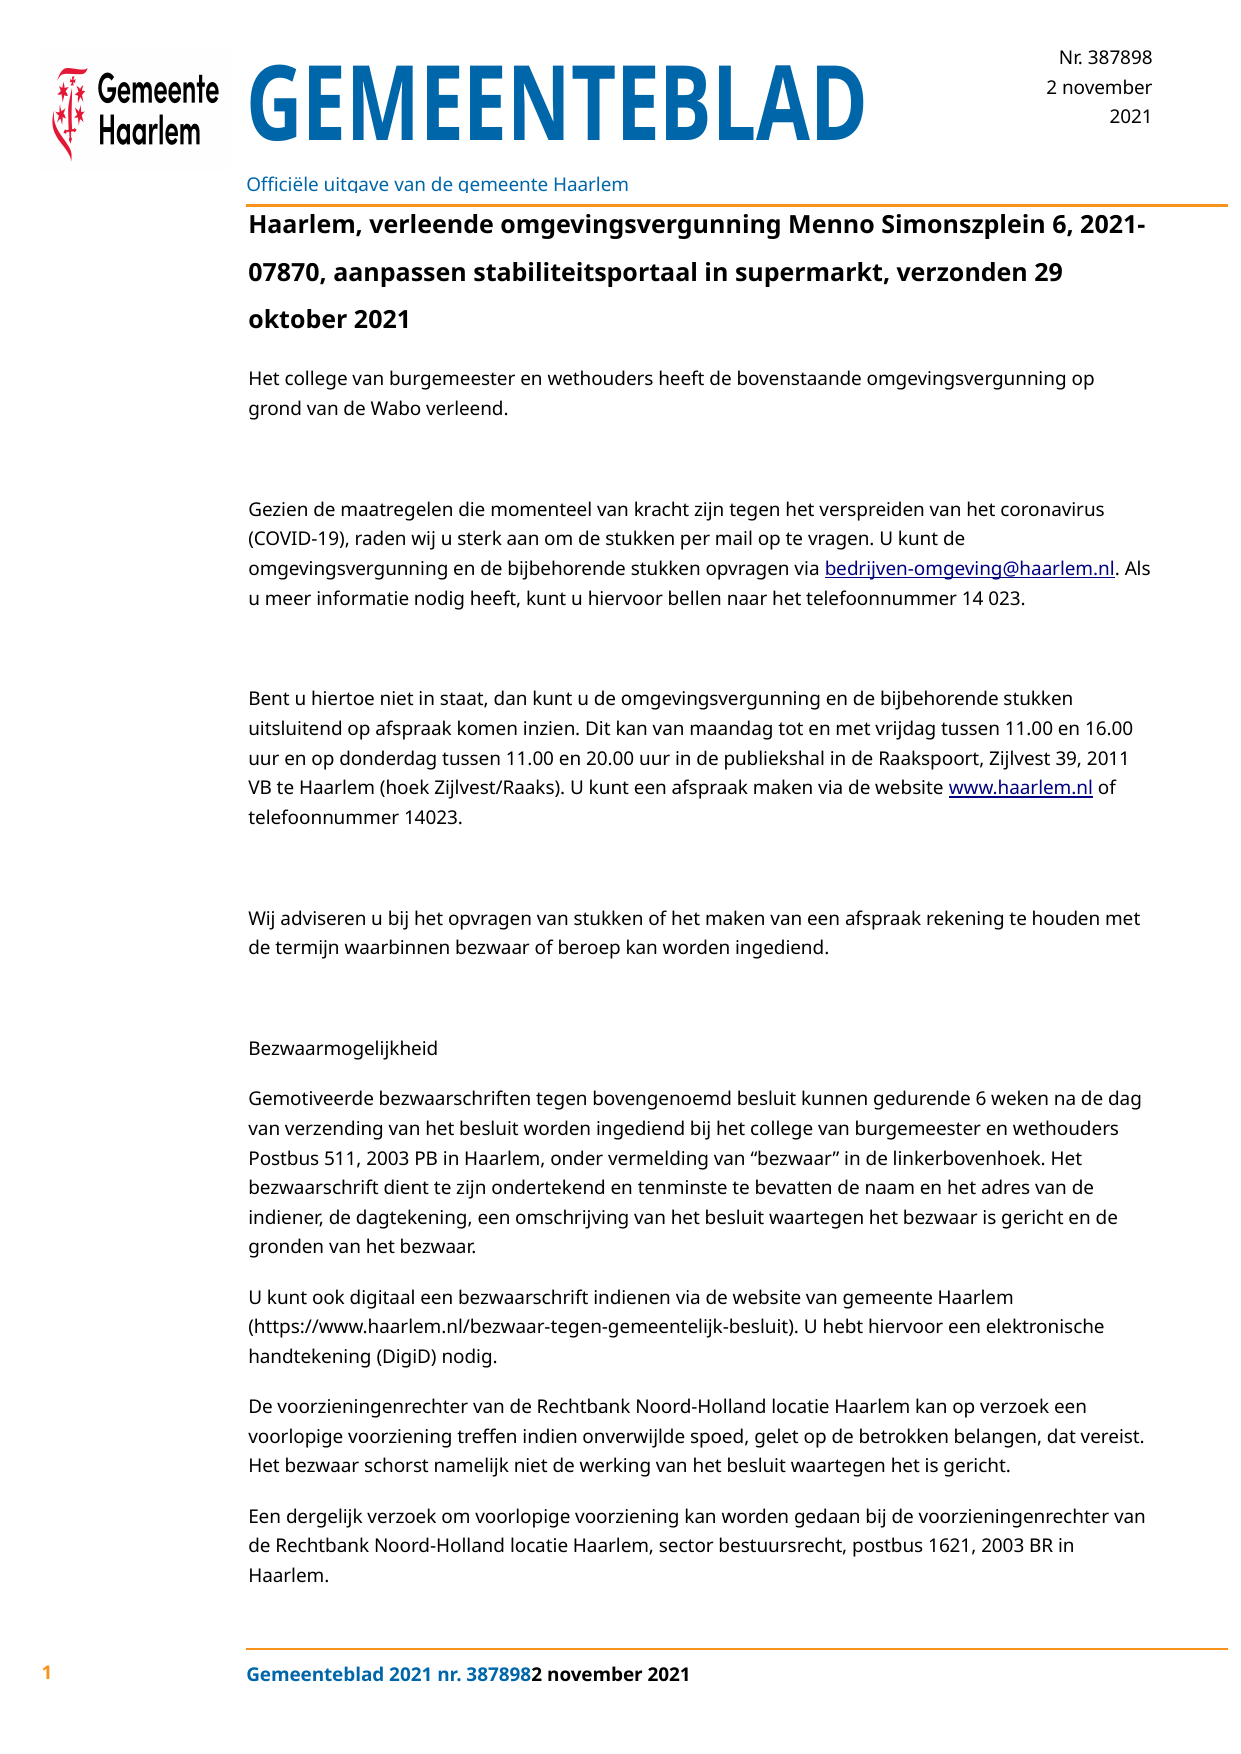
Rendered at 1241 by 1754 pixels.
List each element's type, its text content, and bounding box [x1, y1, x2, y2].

text Gemotiveerde bezwaarschriften tegen bovengenoemd besluit kunnen gedurende 6 weken na de dag van verzending van het besluit worden ingediend bij het college van burgemeester en wethouders Postbus 511, 2003 PB in Haarlem, onder vermelding van “bezwaar” in de linkerbovenhoek. Het bezwaarschrift dient te zijn ondertekend en tenminste te bevatten de naam en het adres van de indiener, de dagtekening, een omschrijving van het besluit waartegen het bezwaar is gericht en de gronden van het bezwaar. [248, 1086, 1152, 1259]
text Bezwaarmogelijkheid [248, 1035, 1152, 1061]
text Wij adviseren u bij het opvragen van stukken of het maken van een afspraak rekening te houden met de termijn waarbinnen bezwaar of beroep kan worden ingediend. [248, 905, 1152, 960]
text Het college van burgemeester en wethouders heeft de bovenstaande omgevingsvergunning op grond van de Wabo verleend. [248, 366, 1152, 421]
picture [41, 47, 231, 172]
text Haarlem, verleende omgevingsvergunning Menno Simonszplein 6, 2021-07870, aanpassen stabiliteitsportaal in supermarkt, verzonden 29 oktober 2021 [248, 207, 1152, 336]
text Bent u hiertoe niet in staat, dan kunt u de omgevingsvergunning en de bijbehorende stukken uitsluitend op afspraak komen inzien. Dit kan van maandag tot en met vrijdag tussen 11.00 en 16.00 uur en op donderdag tussen 11.00 en 20.00 uur in de publiekshal in de Raakspoort, Zijlvest 39, 2011 VB te Haarlem (hoek Zijlvest/Raaks). U kunt een afspraak maken via de website www.haarlem.nl of telefoonnummer 14023. [248, 686, 1152, 829]
text U kunt ook digitaal een bezwaarschrift indienen via de website van gemeente Haarlem (https://www.haarlem.nl/bezwaar-tegen-gemeentelijk-besluit). U hebt hiervoor een elektronische handtekening (DigiD) nodig. [248, 1284, 1152, 1369]
text De voorzieningenrechter van de Rechtbank Noord-Holland locatie Haarlem kan op verzoek een voorlopige voorziening treffen indien onverwijlde spoed, gelet op de betrokken belangen, dat vereist. Het bezwaar schorst namelijk niet de werking van het besluit waartegen het is gericht. [248, 1393, 1152, 1478]
text Een dergelijk verzoek om voorlopige voorziening kan worden gedaan bij de voorzieningenrechter van de Rechtbank Noord-Holland locatie Haarlem, sector bestuursrecht, postbus 1621, 2003 BR in Haarlem. [248, 1503, 1152, 1588]
text Gezien de maatregelen die momenteel van kracht zijn tegen het verspreiden van het coronavirus (COVID-19), raden wij u sterk aan om de stukken per mail op te vragen. U kunt de omgevingsvergunning en de bijbehorende stukken opvragen via bedrijven-omgeving@haarlem.nl. Als u meer informatie nodig heeft, kunt u hiervoor bellen naar het telefoonnummer 14 023. [248, 496, 1152, 610]
